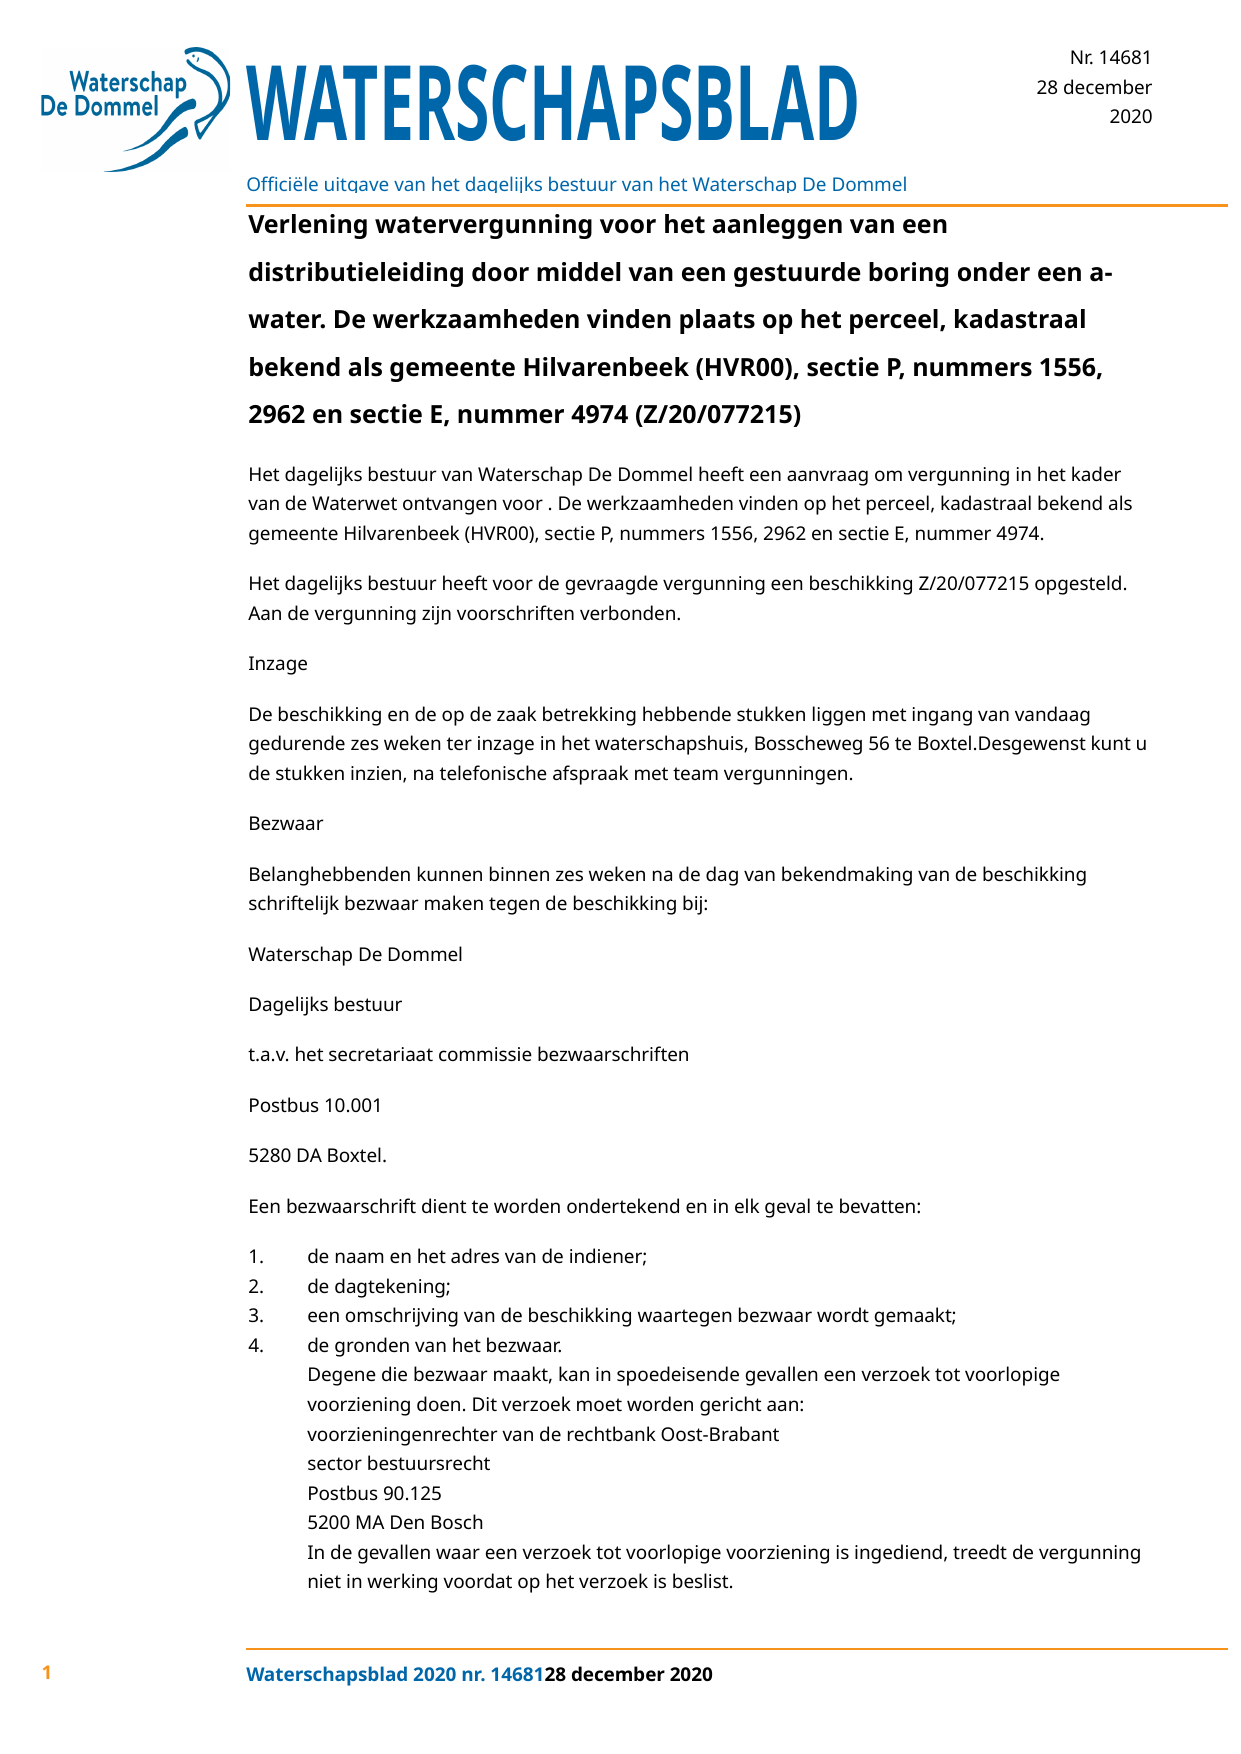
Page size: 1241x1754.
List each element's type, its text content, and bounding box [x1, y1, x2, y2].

text Verlening watervergunning voor het aanleggen van een distributieleiding door middel van een gestuurde boring onder een a-water. De werkzaamheden vinden plaats op het perceel, kadastraal bekend als gemeente Hilvarenbeek (HVR00), sectie P, nummers 1556, 2962 en sectie E, nummer 4974 (Z/20/077215) [248, 207, 1152, 431]
list In de gevallen waar een verzoek tot voorlopige voorziening is ingediend, treedt de vergunning niet in werking voordat op het verzoek is beslist. [248, 1539, 1152, 1594]
text Postbus 10.001 [248, 1092, 1152, 1118]
list de dagtekening; [248, 1273, 1152, 1298]
text Dagelijks bestuur [248, 991, 1152, 1017]
picture [198, 118, 210, 131]
text Bezwaar [248, 810, 1152, 836]
text Een bezwaarschrift dient te worden ondertekend en in elk geval te bevatten: [248, 1193, 1152, 1218]
list voorzieningenrechter van de rechtbank Oost-Brabant [248, 1421, 1152, 1446]
list de naam en het adres van de indiener; [248, 1243, 1152, 1269]
text Het dagelijks bestuur heeft voor de gevraagde vergunning een beschikking Z/20/077215 opgesteld. Aan de vergunning zijn voorschriften verbonden. [248, 570, 1152, 626]
list 5200 MA Den Bosch [248, 1509, 1152, 1535]
list de gronden van het bezwaar. [248, 1332, 1152, 1358]
list een omschrijving van de beschikking waartegen bezwaar wordt gemaakt; [248, 1302, 1152, 1328]
text t.a.v. het secretariaat commissie bezwaarschriften [248, 1042, 1152, 1067]
text Inzage [248, 650, 1152, 676]
picture [41, 47, 231, 172]
text De beschikking en de op de zaak betrekking hebbende stukken liggen met ingang van vandaag gedurende zes weken ter inzage in het waterschapshuis, Bosscheweg 56 te Boxtel.Desgewenst kunt u de stukken inzien, na telefonische afspraak met team vergunningen. [248, 701, 1152, 786]
text Belanghebbenden kunnen binnen zes weken na de dag van bekendmaking van de beschikking schriftelijk bezwaar maken tegen de beschikking bij: [248, 861, 1152, 916]
text Het dagelijks bestuur van Waterschap De Dommel heeft een aanvraag om vergunning in het kader van de Waterwet ontvangen voor . De werkzaamheden vinden op het perceel, kadastraal bekend als gemeente Hilvarenbeek (HVR00), sectie P, nummers 1556, 2962 en sectie E, nummer 4974. [248, 461, 1152, 546]
list Postbus 90.125 [248, 1480, 1152, 1506]
list Degene die bezwaar maakt, kan in spoedeisende gevallen een verzoek tot voorlopige voorziening doen. Dit verzoek moet worden gericht aan: [248, 1362, 1152, 1417]
picture [45, 99, 51, 111]
picture [204, 47, 231, 76]
text 5280 DA Boxtel. [248, 1142, 1152, 1168]
text Waterschap De Dommel [248, 941, 1152, 966]
list sector bestuursrecht [248, 1450, 1152, 1476]
